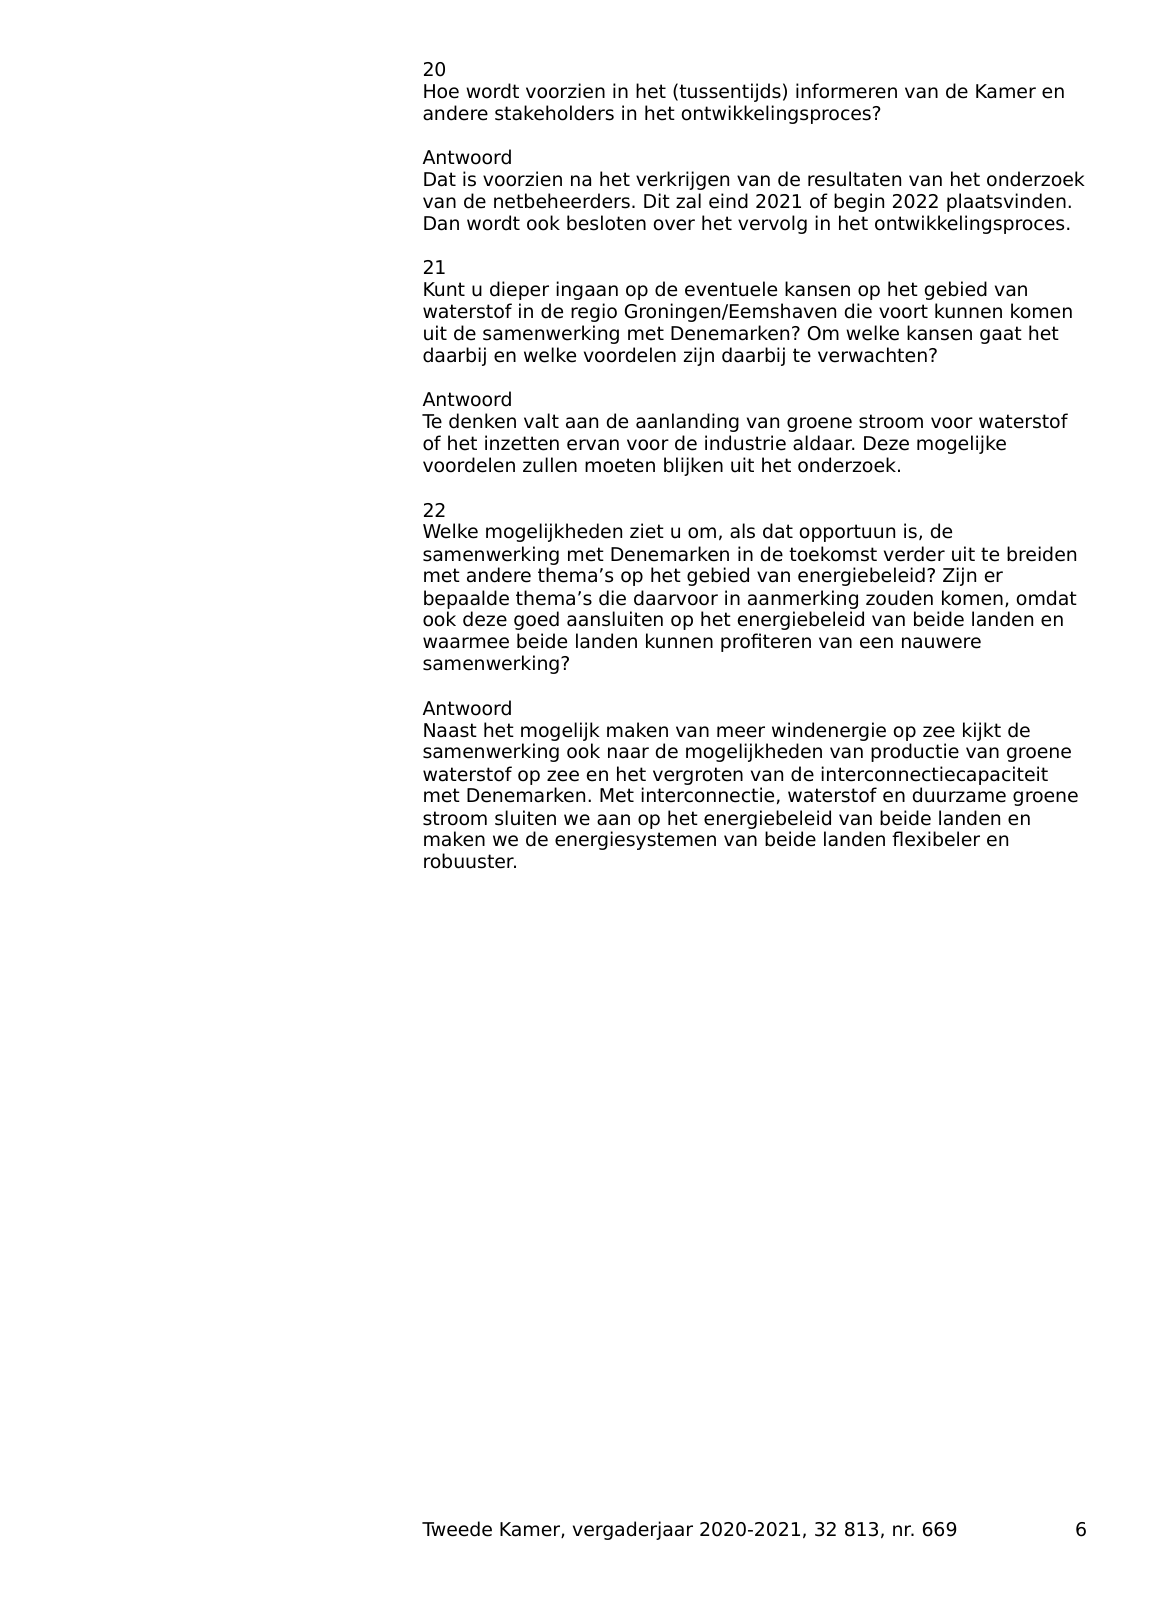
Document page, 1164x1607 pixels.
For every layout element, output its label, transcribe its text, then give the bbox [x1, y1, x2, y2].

text Hoe wordt voorzien in het (tussentijds) informeren van de Kamer en andere stakeholders in het ontwikkelingsproces? [422, 81, 1087, 125]
text 20 [422, 59, 1087, 81]
text Antwoord [422, 697, 1087, 719]
text Welke mogelijkheden ziet u om, als dat opportuun is, de samenwerking met Denemarken in de toekomst verder uit te breiden met andere thema’s op het gebied van energiebeleid? Zijn er bepaalde thema’s die daarvoor in aanmerking zouden komen, omdat ook deze goed aansluiten op het energiebeleid van beide landen en waarmee beide landen kunnen profiteren van een nauwere samenwerking? [422, 521, 1087, 675]
text Antwoord [422, 389, 1087, 411]
text Antwoord [422, 147, 1087, 169]
text Dat is voorzien na het verkrijgen van de resultaten van het onderzoek van de netbeheerders. Dit zal eind 2021 of begin 2022 plaatsvinden. Dan wordt ook besloten over het vervolg in het ontwikkelingsproces. [422, 169, 1087, 235]
text Naast het mogelijk maken van meer windenergie op zee kijkt de samenwerking ook naar de mogelijkheden van productie van groene waterstof op zee en het vergroten van de interconnectiecapaciteit met Denemarken. Met interconnectie, waterstof en duurzame groene stroom sluiten we aan op het energiebeleid van beide landen en maken we de energiesystemen van beide landen flexibeler en robuuster. [422, 719, 1087, 873]
text 22 [422, 499, 1087, 521]
text 21 [422, 257, 1087, 279]
text Te denken valt aan de aanlanding van groene stroom voor waterstof of het inzetten ervan voor de industrie aldaar. Deze mogelijke voordelen zullen moeten blijken uit het onderzoek. [422, 411, 1087, 477]
text Kunt u dieper ingaan op de eventuele kansen op het gebied van waterstof in de regio Groningen/Eemshaven die voort kunnen komen uit de samenwerking met Denemarken? Om welke kansen gaat het daarbij en welke voordelen zijn daarbij te verwachten? [422, 279, 1087, 367]
